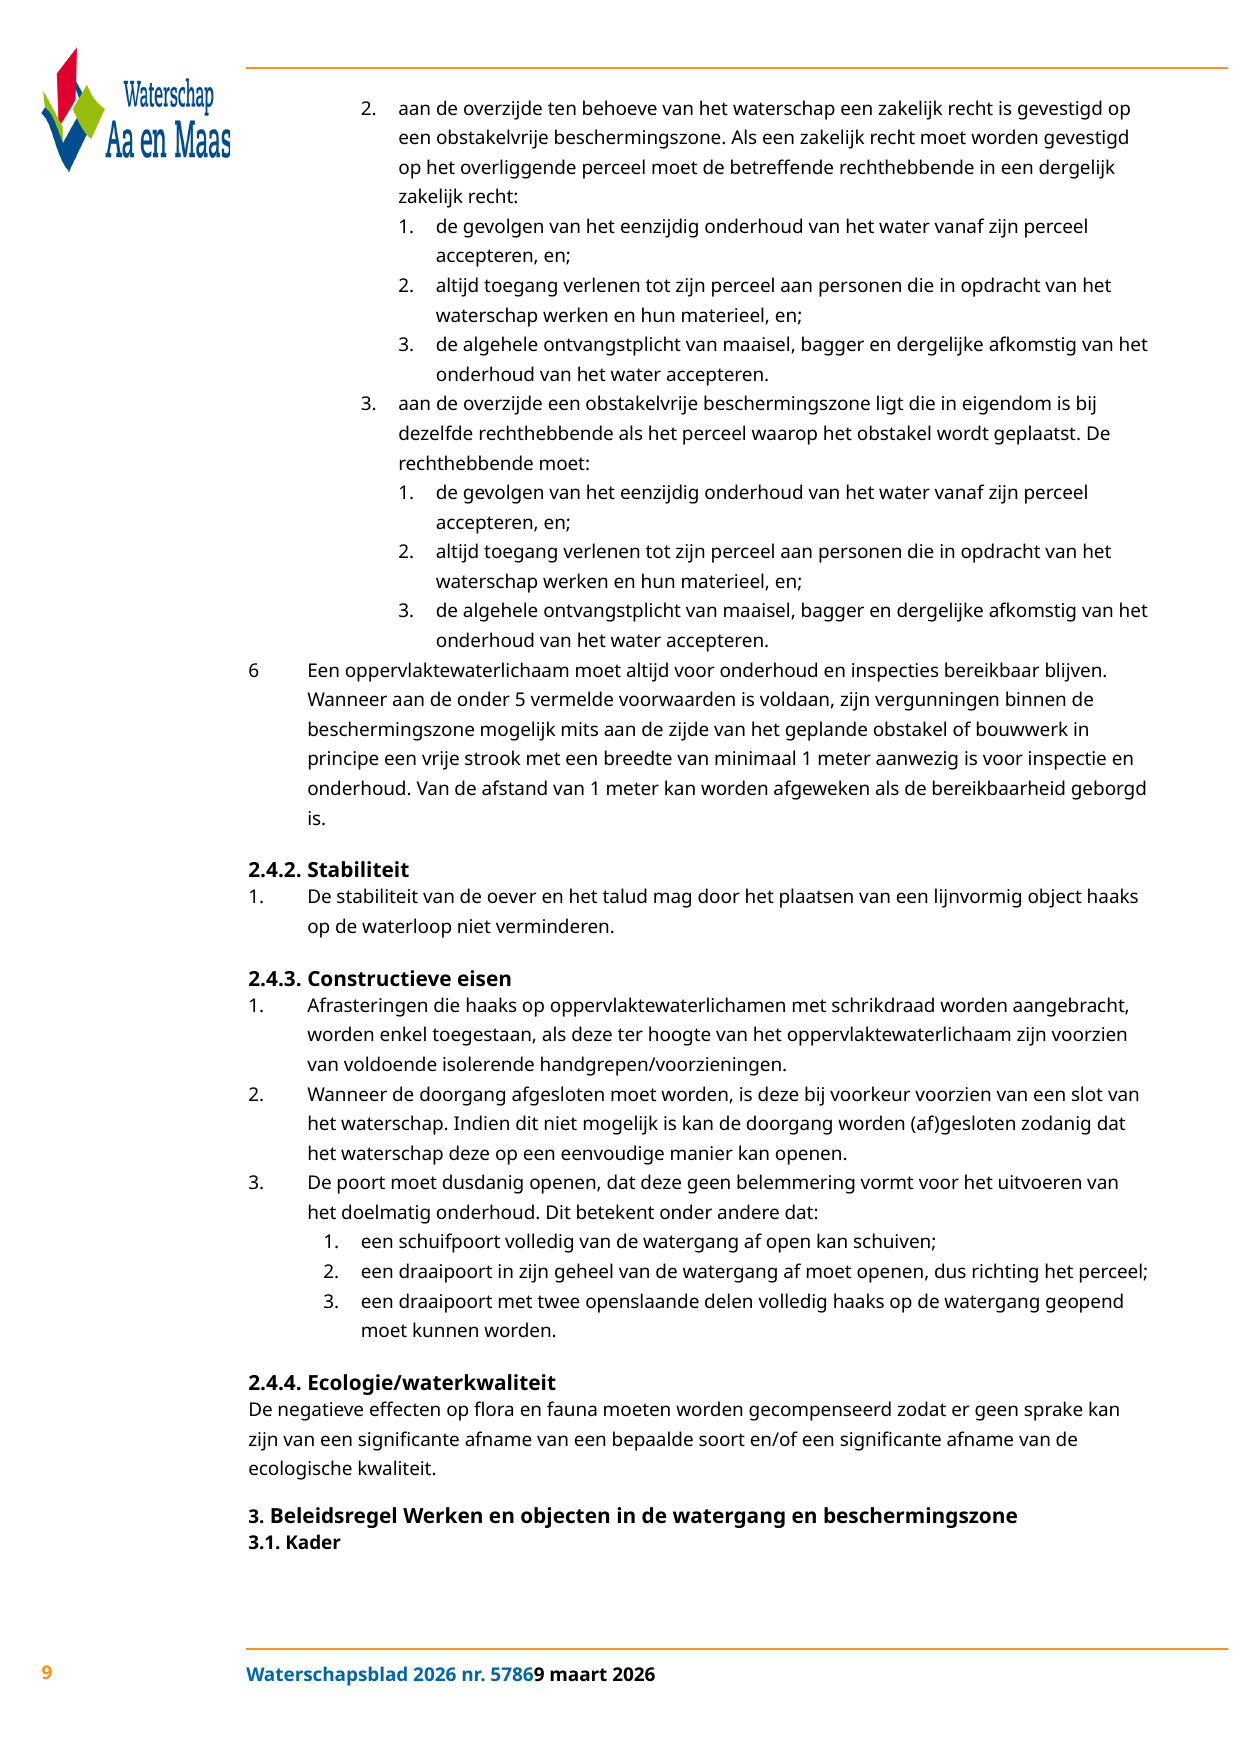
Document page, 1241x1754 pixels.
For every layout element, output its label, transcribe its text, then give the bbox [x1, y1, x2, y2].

list aan de overzijde ten behoeve van het waterschap een zakelijk recht is gevestigd op een obstakelvrije beschermingszone. Als een zakelijk recht moet worden gevestigd op het overliggende perceel moet de betreffende rechthebbende in een dergelijk zakelijk recht: [361, 95, 1152, 209]
list Een oppervlaktewaterlichaam moet altijd voor onderhoud en inspecties bereikbaar blijven. Wanneer aan de onder 5 vermelde voorwaarden is voldaan, zijn vergunningen binnen de beschermingszone mogelijk mits aan de zijde van het geplande obstakel of bouwwerk in principe een vrije strook met een breedte van minimaal 1 meter aanwezig is voor inspectie en onderhoud. Van de afstand van 1 meter kan worden afgeweken als de bereikbaarheid geborgd is. [248, 657, 1152, 831]
list de gevolgen van het eenzijdig onderhoud van het water vanaf zijn perceel accepteren, en; [398, 213, 1152, 268]
text 3. Beleidsregel Werken en objecten in de watergang en beschermingszone [248, 1501, 1152, 1529]
list Wanneer de doorgang afgesloten moet worden, is deze bij voorkeur voorzien van een slot van het waterschap. Indien dit niet mogelijk is kan de doorgang worden (af)gesloten zodanig dat het waterschap deze op een eenvoudige manier kan openen. [248, 1081, 1152, 1166]
text 2.4.4. Ecologie/waterkwaliteit [248, 1368, 1152, 1396]
list De stabiliteit van de oever en het talud mag door het plaatsen van een lijnvormig object haaks op de waterloop niet verminderen. [248, 884, 1152, 939]
list De poort moet dusdanig openen, dat deze geen belemmering vormt voor het uitvoeren van het doelmatig onderhoud. Dit betekent onder andere dat: [248, 1169, 1152, 1225]
list de algehele ontvangstplicht van maaisel, bagger en dergelijke afkomstig van het onderhoud van het water accepteren. [398, 331, 1152, 387]
list een draaipoort in zijn geheel van de watergang af moet openen, dus richting het perceel; [323, 1258, 1152, 1284]
list altijd toegang verlenen tot zijn perceel aan personen die in opdracht van het waterschap werken en hun materieel, en; [398, 538, 1152, 594]
list de algehele ontvangstplicht van maaisel, bagger en dergelijke afkomstig van het onderhoud van het water accepteren. [398, 598, 1152, 653]
text De negatieve effecten op flora en fauna moeten worden gecompenseerd zodat er geen sprake kan zijn van een significante afname van een bepaalde soort en/of een significante afname van de ecologische kwaliteit. [248, 1396, 1152, 1481]
list een draaipoort met twee openslaande delen volledig haaks op de watergang geopend moet kunnen worden. [323, 1288, 1152, 1343]
text 3.1. Kader [248, 1529, 1152, 1555]
list Afrasteringen die haaks op oppervlaktewaterlichamen met schrikdraad worden aangebracht, worden enkel toegestaan, als deze ter hoogte van het oppervlaktewaterlichaam zijn voorzien van voldoende isolerende handgrepen/voorzieningen. [248, 992, 1152, 1077]
list de gevolgen van het eenzijdig onderhoud van het water vanaf zijn perceel accepteren, en; [398, 479, 1152, 535]
text 2.4.2. Stabiliteit [248, 855, 1152, 884]
text 2.4.3. Constructieve eisen [248, 964, 1152, 992]
list aan de overzijde een obstakelvrije beschermingszone ligt die in eigendom is bij dezelfde rechthebbende als het perceel waarop het obstakel wordt geplaatst. De rechthebbende moet: [361, 391, 1152, 476]
picture [41, 47, 231, 172]
list een schuifpoort volledig van de watergang af open kan schuiven; [323, 1229, 1152, 1254]
list altijd toegang verlenen tot zijn perceel aan personen die in opdracht van het waterschap werken en hun materieel, en; [398, 272, 1152, 328]
